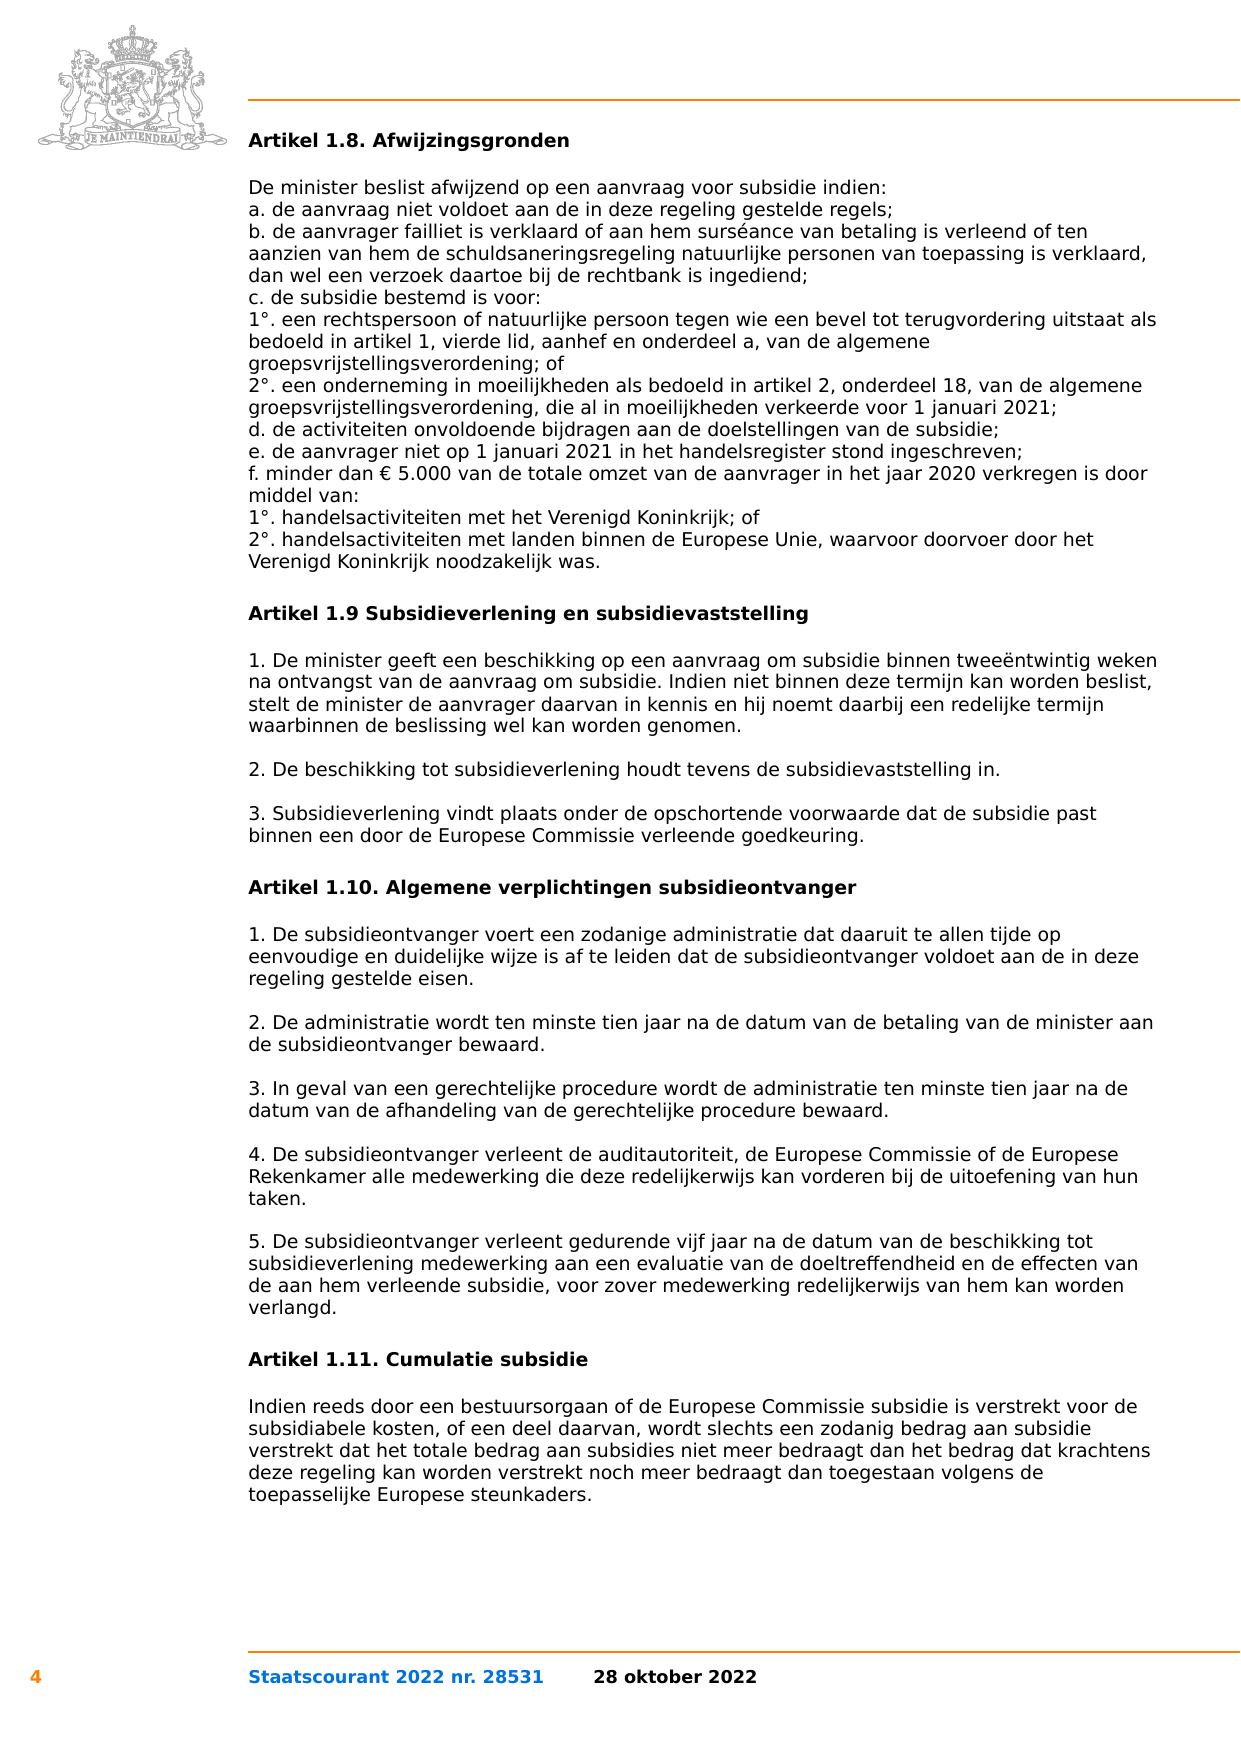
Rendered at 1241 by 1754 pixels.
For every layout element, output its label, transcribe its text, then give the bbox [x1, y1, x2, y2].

text f. minder dan € 5.000 van de totale omzet van de aanvrager in het jaar 2020 verkregen is door middel van: [248, 463, 1163, 507]
subtitle Artikel 1.8. Afwijzingsgronden [248, 130, 1163, 152]
text 2. De administratie wordt ten minste tien jaar na de datum van de betaling van de minister aan de subsidieontvanger bewaard. [248, 1012, 1163, 1056]
subtitle Artikel 1.9 Subsidieverlening en subsidievaststelling [248, 602, 1163, 624]
text 3. Subsidieverlening vindt plaats onder de opschortende voorwaarde dat de subsidie past binnen een door de Europese Commissie verleende goedkeuring. [248, 803, 1163, 847]
text c. de subsidie bestemd is voor: [248, 287, 1163, 309]
text b. de aanvrager failliet is verklaard of aan hem surséance van betaling is verleend of ten aanzien van hem de schuldsaneringsregeling natuurlijke personen van toepassing is verklaard, dan wel een verzoek daartoe bij de rechtbank is ingediend; [248, 221, 1163, 287]
text De minister beslist afwijzend op een aanvraag voor subsidie indien: [248, 177, 1163, 199]
text 5. De subsidieontvanger verleent gedurende vijf jaar na de datum van de beschikking tot subsidieverlening medewerking aan een evaluatie van de doeltreffendheid en de effecten van de aan hem verleende subsidie, voor zover medewerking redelijkerwijs van hem kan worden verlangd. [248, 1231, 1163, 1319]
text 2. De beschikking tot subsidieverlening houdt tevens de subsidievaststelling in. [248, 759, 1163, 781]
text Indien reeds door een bestuursorgaan of de Europese Commissie subsidie is verstrekt voor de subsidiabele kosten, of een deel daarvan, wordt slechts een zodanig bedrag aan subsidie verstrekt dat het totale bedrag aan subsidies niet meer bedraagt dan het bedrag dat krachtens deze regeling kan worden verstrekt noch meer bedraagt dan toegestaan volgens de toepasselijke Europese steunkaders. [248, 1396, 1163, 1506]
text 2°. een onderneming in moeilijkheden als bedoeld in artikel 2, onderdeel 18, van de algemene groepsvrijstellingsverordening, die al in moeilijkheden verkeerde voor 1 januari 2021; [248, 375, 1163, 419]
text 1. De subsidieontvanger voert een zodanige administratie dat daaruit te allen tijde op eenvoudige en duidelijke wijze is af te leiden dat de subsidieontvanger voldoet aan de in deze regeling gestelde eisen. [248, 924, 1163, 990]
text 1. De minister geeft een beschikking op een aanvraag om subsidie binnen tweeëntwintig weken na ontvangst van de aanvraag om subsidie. Indien niet binnen deze termijn kan worden beslist, stelt de minister de aanvrager daarvan in kennis en hij noemt daarbij een redelijke termijn waarbinnen de beslissing wel kan worden genomen. [248, 649, 1163, 737]
subtitle Artikel 1.11. Cumulatie subsidie [248, 1349, 1163, 1371]
text e. de aanvrager niet op 1 januari 2021 in het handelsregister stond ingeschreven; [248, 441, 1163, 463]
subtitle Artikel 1.10. Algemene verplichtingen subsidieontvanger [248, 877, 1163, 899]
text a. de aanvraag niet voldoet aan de in deze regeling gestelde regels; [248, 199, 1163, 221]
text 1°. handelsactiviteiten met het Verenigd Koninkrijk; of [248, 507, 1163, 528]
text 4. De subsidieontvanger verleent de auditautoriteit, de Europese Commissie of de Europese Rekenkamer alle medewerking die deze redelijkerwijs kan vorderen bij de uitoefening van hun taken. [248, 1143, 1163, 1209]
text 3. In geval van een gerechtelijke procedure wordt de administratie ten minste tien jaar na de datum van de afhandeling van de gerechtelijke procedure bewaard. [248, 1078, 1163, 1122]
text d. de activiteiten onvoldoende bijdragen aan de doelstellingen van de subsidie; [248, 419, 1163, 441]
text 2°. handelsactiviteiten met landen binnen de Europese Unie, waarvoor doorvoer door het Verenigd Koninkrijk noodzakelijk was. [248, 528, 1163, 572]
text 1°. een rechtspersoon of natuurlijke persoon tegen wie een bevel tot terugvordering uitstaat als bedoeld in artikel 1, vierde lid, aanhef en onderdeel a, van de algemene groepsvrijstellingsverordening; of [248, 309, 1163, 375]
picture [38, 25, 227, 150]
